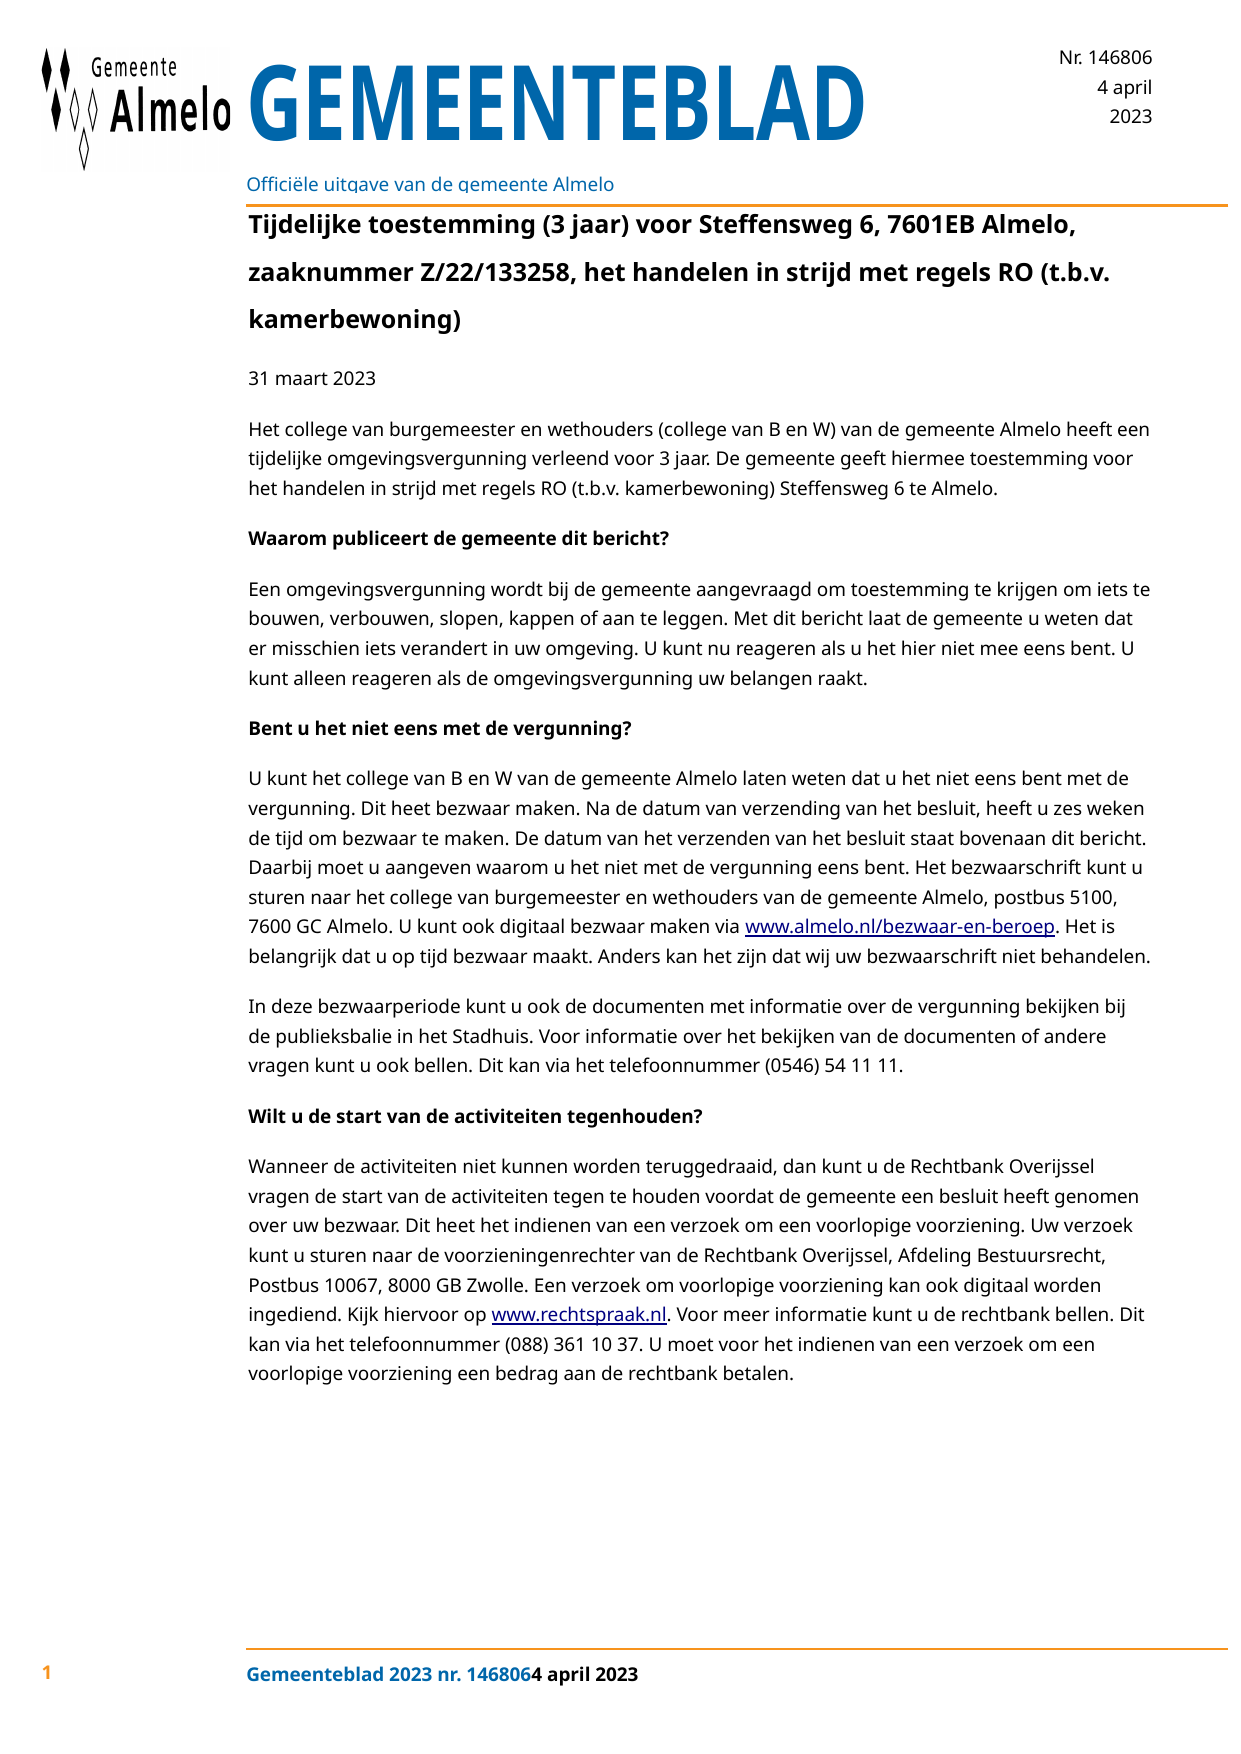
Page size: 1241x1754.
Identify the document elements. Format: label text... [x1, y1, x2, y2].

text Wilt u de start van de activiteiten tegenhouden? [248, 1103, 1152, 1129]
text Een omgevingsvergunning wordt bij de gemeente aangevraagd om toestemming te krijgen om iets te bouwen, verbouwen, slopen, kappen of aan te leggen. Met dit bericht laat de gemeente u weten dat er misschien iets verandert in uw omgeving. U kunt nu reageren als u het hier niet mee eens bent. U kunt alleen reageren als de omgevingsvergunning uw belangen raakt. [248, 576, 1152, 690]
text Het college van burgemeester en wethouders (college van B en W) van de gemeente Almelo heeft een tijdelijke omgevingsvergunning verleend voor 3 jaar. De gemeente geeft hiermee toestemming voor het handelen in strijd met regels RO (t.b.v. kamerbewoning) Steffensweg 6 te Almelo. [248, 416, 1152, 501]
text Bent u het niet eens met de vergunning? [248, 715, 1152, 741]
text Tijdelijke toestemming (3 jaar) voor Steffensweg 6, 7601EB Almelo, zaaknummer Z/22/133258, het handelen in strijd met regels RO (t.b.v. kamerbewoning) [248, 207, 1152, 336]
text Waarom publiceert de gemeente dit bericht? [248, 526, 1152, 551]
text In deze bezwaarperiode kunt u ook de documenten met informatie over de vergunning bekijken bij de publieksbalie in het Stadhuis. Voor informatie over het bekijken van de documenten of andere vragen kunt u ook bellen. Dit kan via het telefoonnummer (0546) 54 11 11. [248, 993, 1152, 1078]
text U kunt het college van B en W van de gemeente Almelo laten weten dat u het niet eens bent met de vergunning. Dit heet bezwaar maken. Na de datum van verzending van het besluit, heeft u zes weken de tijd om bezwaar te maken. De datum van het verzenden van het besluit staat bovenaan dit bericht. Daarbij moet u aangeven waarom u het niet met de vergunning eens bent. Het bezwaarschrift kunt u sturen naar het college van burgemeester en wethouders van de gemeente Almelo, postbus 5100, 7600 GC Almelo. U kunt ook digitaal bezwaar maken via www.almelo.nl/bezwaar-en-beroep. Het is belangrijk dat u op tijd bezwaar maakt. Anders kan het zijn dat wij uw bezwaarschrift niet behandelen. [248, 766, 1152, 969]
picture [41, 47, 231, 172]
text Wanneer de activiteiten niet kunnen worden teruggedraaid, dan kunt u de Rechtbank Overijssel vragen de start van de activiteiten tegen te houden voordat de gemeente een besluit heeft genomen over uw bezwaar. Dit heet het indienen van een verzoek om een voorlopige voorziening. Uw verzoek kunt u sturen naar de voorzieningenrechter van de Rechtbank Overijssel, Afdeling Bestuursrecht, Postbus 10067, 8000 GB Zwolle. Een verzoek om voorlopige voorziening kan ook digitaal worden ingediend. Kijk hiervoor op www.rechtspraak.nl. Voor meer informatie kunt u de rechtbank bellen. Dit kan via het telefoonnummer (088) 361 10 37. U moet voor het indienen van een verzoek om een voorlopige voorziening een bedrag aan de rechtbank betalen. [248, 1153, 1152, 1386]
text 31 maart 2023 [248, 366, 1152, 391]
